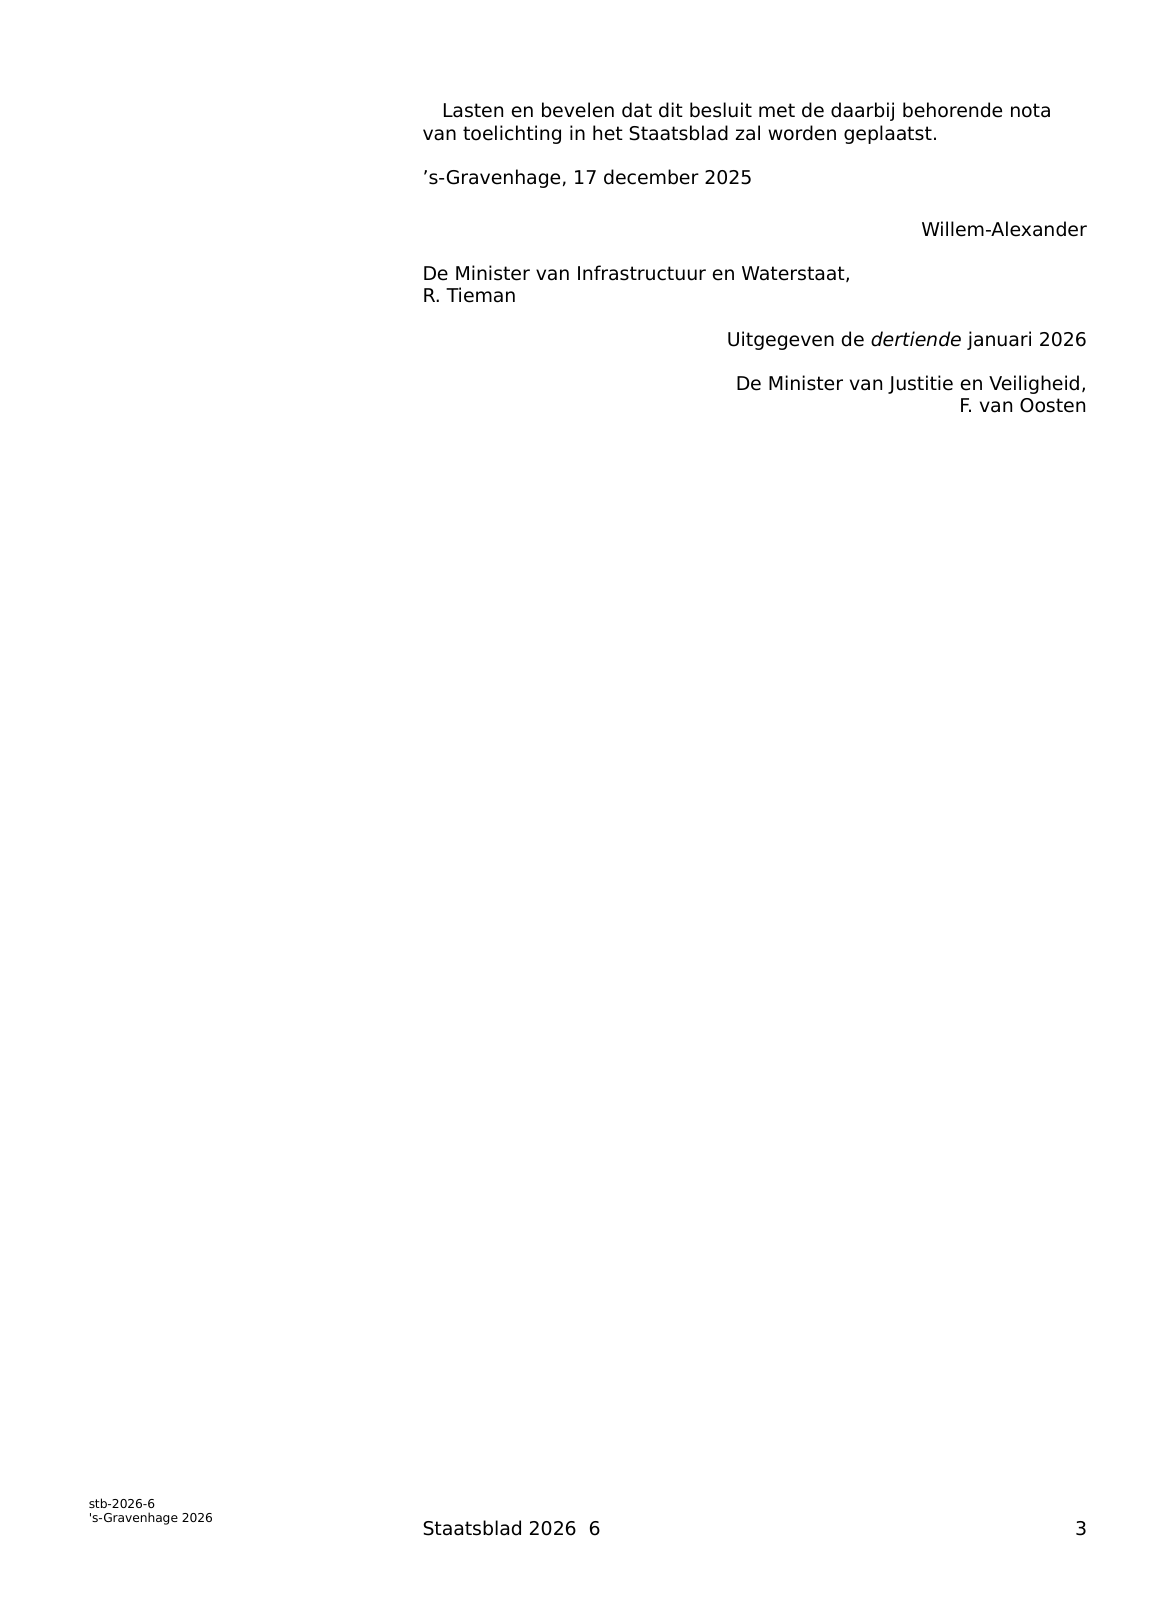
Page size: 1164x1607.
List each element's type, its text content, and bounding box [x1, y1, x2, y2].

text De Minister van Justitie en Veiligheid, F. van Oosten [422, 373, 1087, 417]
text ’s-Gravenhage, 17 december 2025 [422, 167, 1087, 188]
text Uitgegeven de dertiende januari 2026 [422, 329, 1087, 351]
text 's-Gravenhage 2026 [88, 1511, 323, 1525]
text De Minister van Infrastructuur en Waterstaat, R. Tieman [422, 263, 1087, 307]
text Lasten en bevelen dat dit besluit met de daarbij behorende nota van toelichting in het Staatsblad zal worden geplaatst. [422, 100, 1087, 144]
text stb-2026-6 [88, 1497, 323, 1511]
text Willem-Alexander [422, 218, 1087, 241]
